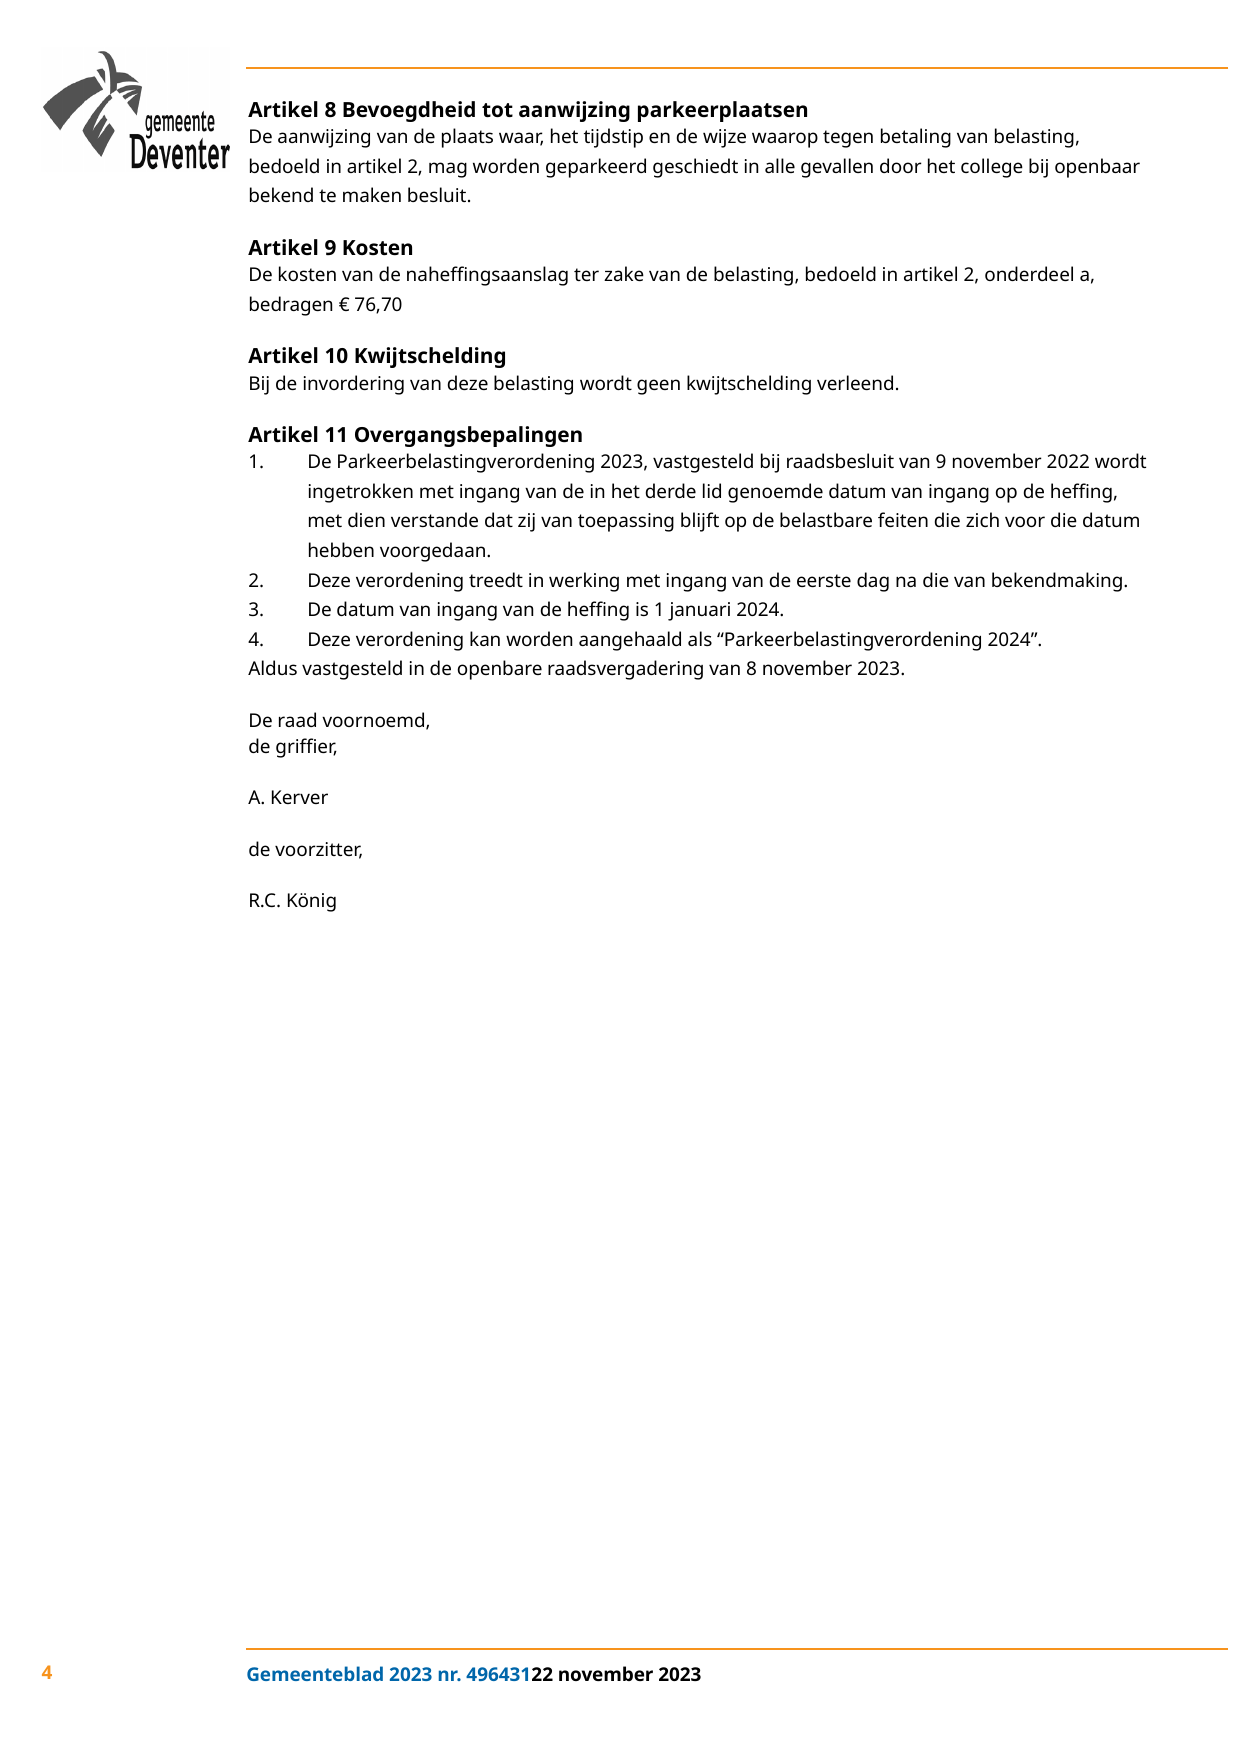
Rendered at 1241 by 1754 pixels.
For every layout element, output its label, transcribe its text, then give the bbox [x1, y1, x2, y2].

list De Parkeerbelastingverordening 2023, vastgesteld bij raadsbesluit van 9 november 2022 wordt ingetrokken met ingang van de in het derde lid genoemde datum van ingang op de heffing, met dien verstande dat zij van toepassing blijft op de belastbare feiten die zich voor die datum hebben voorgedaan. [248, 448, 1152, 563]
text Artikel 10 Kwijtschelding [248, 341, 1152, 370]
text Artikel 8 Bevoegdheid tot aanwijzing parkeerplaatsen [248, 95, 1152, 123]
text Bij de invordering van deze belasting wordt geen kwijtschelding verleend. [248, 370, 1152, 395]
list Deze verordening kan worden aangehaald als “Parkeerbelastingverordening 2024”. [248, 626, 1152, 652]
text de griffier, [248, 733, 1152, 758]
list Deze verordening treedt in werking met ingang van de eerste dag na die van bekendmaking. [248, 567, 1152, 593]
text De kosten van de naheffingsaanslag ter zake van de belasting, bedoeld in artikel 2, onderdeel a, bedragen € 76,70 [248, 261, 1152, 317]
picture [41, 47, 231, 172]
text De aanwijzing van de plaats waar, het tijdstip en de wijze waarop tegen betaling van belasting, bedoeld in artikel 2, mag worden geparkeerd geschiedt in alle gevallen door het college bij openbaar bekend te maken besluit. [248, 123, 1152, 208]
text De raad voornoemd, [248, 707, 1152, 733]
text Artikel 9 Kosten [248, 233, 1152, 261]
text Artikel 11 Overgangsbepalingen [248, 420, 1152, 448]
text R.C. König [248, 887, 1152, 913]
text Aldus vastgesteld in de openbare raadsvergadering van 8 november 2023. [248, 656, 1152, 681]
text de voorzitter, [248, 836, 1152, 861]
text A. Kerver [248, 784, 1152, 810]
list De datum van ingang van de heffing is 1 januari 2024. [248, 596, 1152, 622]
